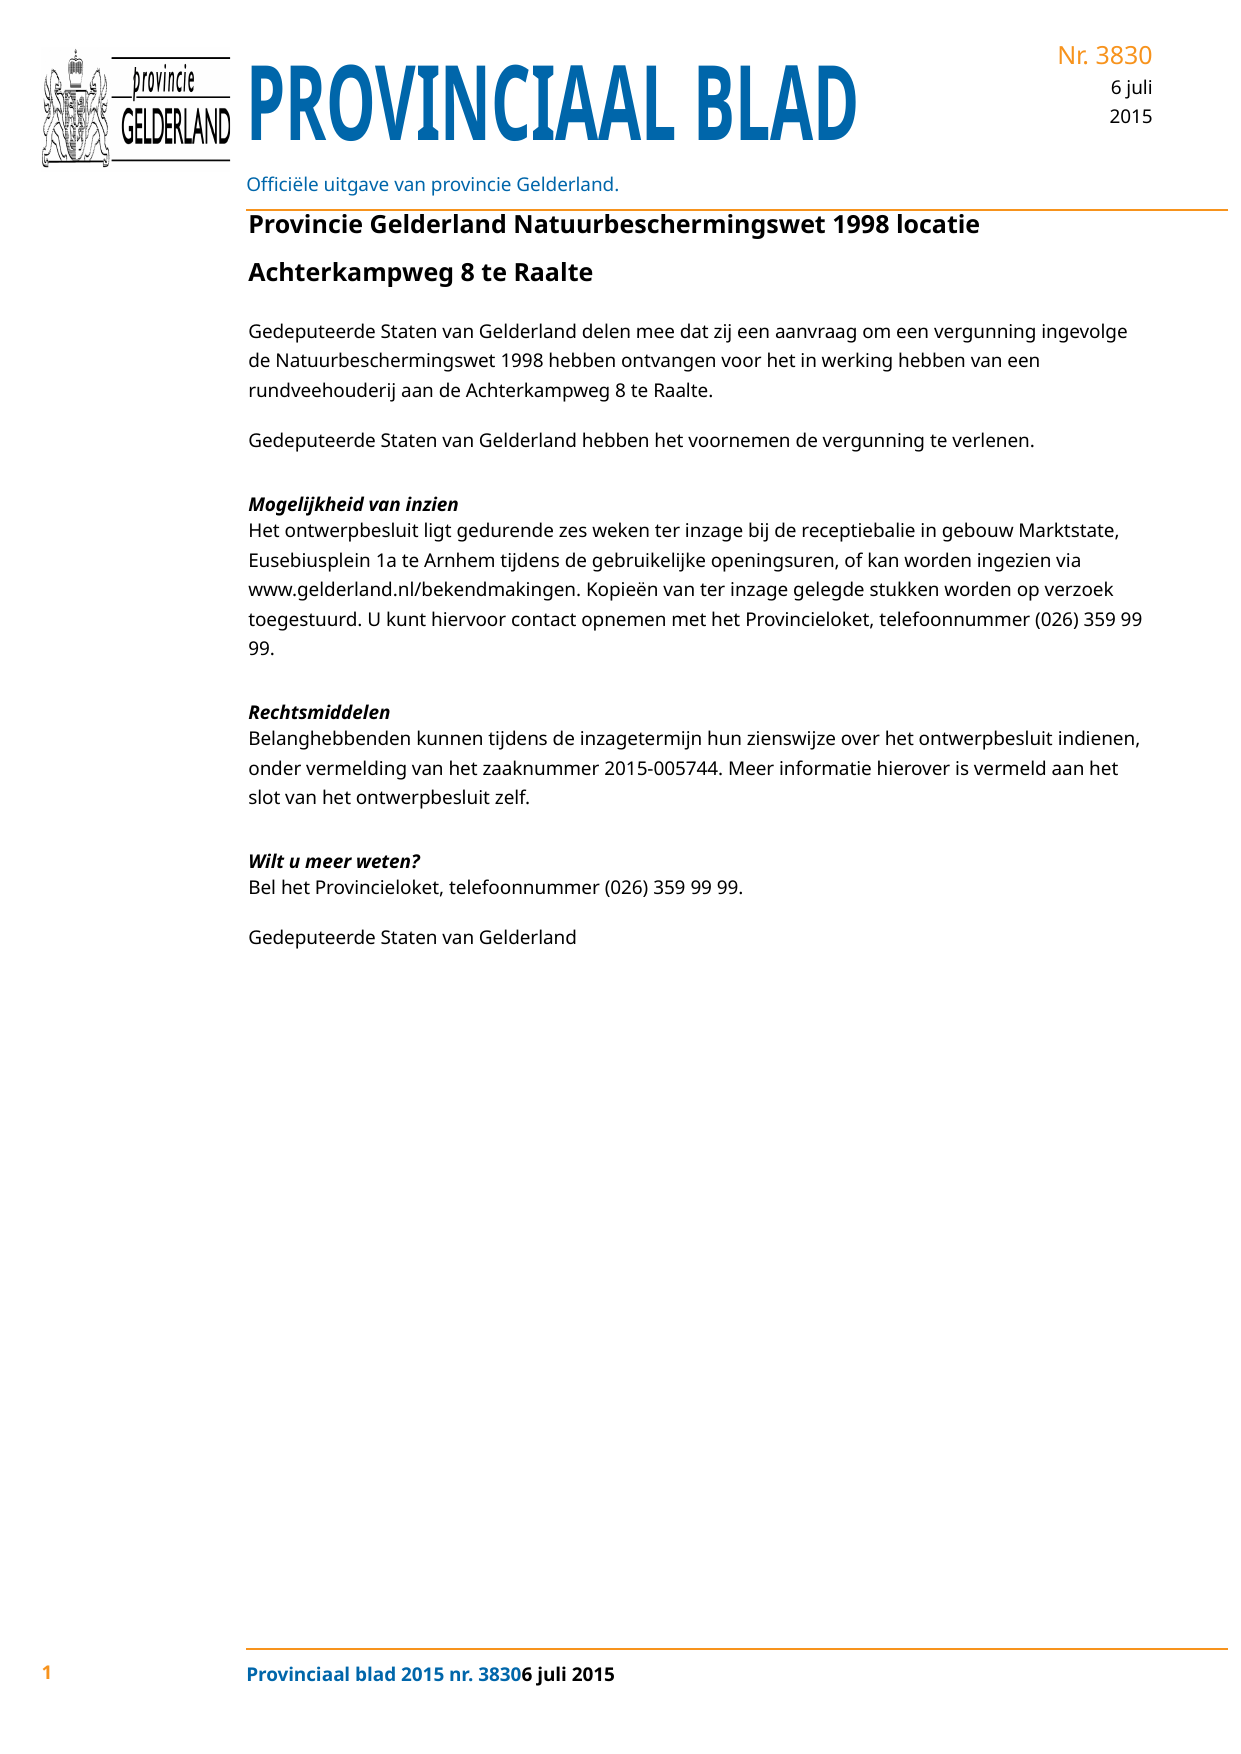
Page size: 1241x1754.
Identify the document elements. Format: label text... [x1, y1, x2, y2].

text Gedeputeerde Staten van Gelderland hebben het voornemen de vergunning te verlenen. [248, 427, 1152, 453]
text Wilt u meer weten? [248, 848, 1152, 874]
text Mogelijkheid van inzien [248, 491, 1152, 517]
text Gedeputeerde Staten van Gelderland [248, 924, 1152, 950]
text Belanghebbenden kunnen tijdens de inzagetermijn hun zienswijze over het ontwerpbesluit indienen, onder vermelding van het zaaknummer 2015-005744. Meer informatie hierover is vermeld aan het slot van het ontwerpbesluit zelf. [248, 725, 1152, 810]
text Gedeputeerde Staten van Gelderland delen mee dat zij een aanvraag om een vergunning ingevolge de Natuurbeschermingswet 1998 hebben ontvangen voor het in werking hebben van een rundveehouderij aan de Achterkampweg 8 te Raalte. [248, 318, 1152, 403]
text Bel het Provincieloket, telefoonnummer (026) 359 99 99. [248, 874, 1152, 900]
picture [41, 47, 231, 172]
text Rechtsmiddelen [248, 699, 1152, 725]
text Het ontwerpbesluit ligt gedurende zes weken ter inzage bij de receptiebalie in gebouw Marktstate, Eusebiusplein 1a te Arnhem tijdens de gebruikelijke openingsuren, of kan worden ingezien via www.gelderland.nl/bekendmakingen. Kopieën van ter inzage gelegde stukken worden op verzoek toegestuurd. U kunt hiervoor contact opnemen met het Provincieloket, telefoonnummer (026) 359 99 99. [248, 517, 1152, 661]
text Provincie Gelderland Natuurbeschermingswet 1998 locatie Achterkampweg 8 te Raalte [248, 211, 1152, 288]
